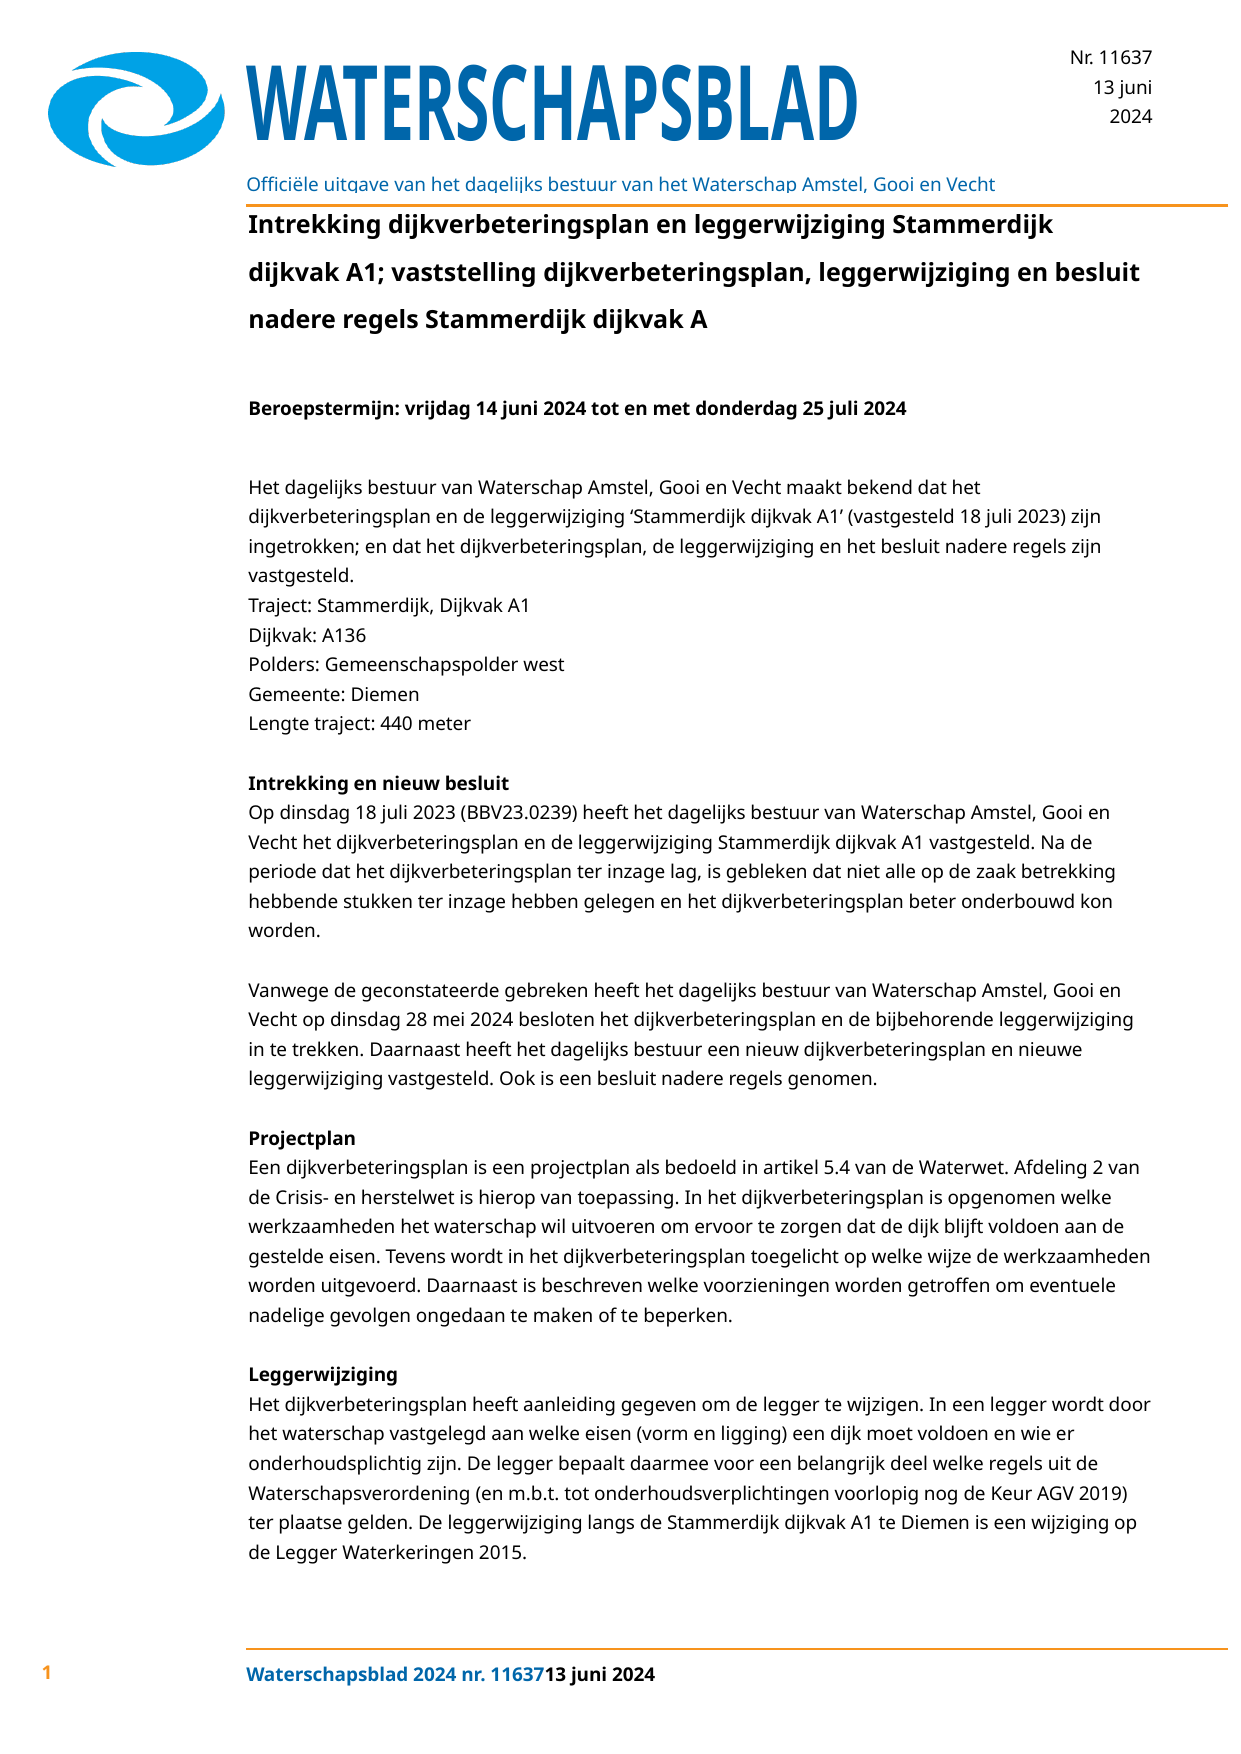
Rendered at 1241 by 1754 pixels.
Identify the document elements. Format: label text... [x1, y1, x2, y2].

text Leggerwijziging [248, 1361, 1152, 1387]
text Intrekking dijkverbeteringsplan en leggerwijziging Stammerdijk dijkvak A1; vaststelling dijkverbeteringsplan, leggerwijziging en besluit nadere regels Stammerdijk dijkvak A [248, 207, 1152, 336]
text Een dijkverbeteringsplan is een projectplan als bedoeld in artikel 5.4 van de Waterwet. Afdeling 2 van de Crisis- en herstelwet is hierop van toepassing. In het dijkverbeteringsplan is opgenomen welke werkzaamheden het waterschap wil uitvoeren om ervoor te zorgen dat de dijk blijft voldoen aan de gestelde eisen. Tevens wordt in het dijkverbeteringsplan toegelicht op welke wijze de werkzaamheden worden uitgevoerd. Daarnaast is beschreven welke voorzieningen worden getroffen om eventuele nadelige gevolgen ongedaan te maken of te beperken. [248, 1154, 1152, 1328]
text Dijkvak: A136 [248, 622, 1152, 648]
text Traject: Stammerdijk, Dijkvak A1 [248, 592, 1152, 618]
text Gemeente: Diemen [248, 681, 1152, 707]
picture [41, 47, 231, 172]
text Intrekking en nieuw besluit [248, 770, 1152, 796]
text Op dinsdag 18 juli 2023 (BBV23.0239) heeft het dagelijks bestuur van Waterschap Amstel, Gooi en Vecht het dijkverbeteringsplan en de leggerwijziging Stammerdijk dijkvak A1 vastgesteld. Na de periode dat het dijkverbeteringsplan ter inzage lag, is gebleken dat niet alle op de zaak betrekking hebbende stukken ter inzage hebben gelegen en het dijkverbeteringsplan beter onderbouwd kon worden. [248, 799, 1152, 943]
text Vanwege de geconstateerde gebreken heeft het dagelijks bestuur van Waterschap Amstel, Gooi en Vecht op dinsdag 28 mei 2024 besloten het dijkverbeteringsplan en de bijbehorende leggerwijziging in te trekken. Daarnaast heeft het dagelijks bestuur een nieuw dijkverbeteringsplan en nieuwe leggerwijziging vastgesteld. Ook is een besluit nadere regels genomen. [248, 977, 1152, 1091]
text Het dijkverbeteringsplan heeft aanleiding gegeven om de legger te wijzigen. In een legger wordt door het waterschap vastgelegd aan welke eisen (vorm en ligging) een dijk moet voldoen en wie er onderhoudsplichtig zijn. De legger bepaalt daarmee voor een belangrijk deel welke regels uit de Waterschapsverordening (en m.b.t. tot onderhoudsverplichtingen voorlopig nog de Keur AGV 2019) ter plaatse gelden. De leggerwijziging langs de Stammerdijk dijkvak A1 te Diemen is een wijziging op de Legger Waterkeringen 2015. [248, 1391, 1152, 1565]
text Polders: Gemeenschapspolder west [248, 651, 1152, 677]
text Projectplan [248, 1125, 1152, 1151]
text Het dagelijks bestuur van Waterschap Amstel, Gooi en Vecht maakt bekend dat het dijkverbeteringsplan en de leggerwijziging ‘Stammerdijk dijkvak A1’ (vastgesteld 18 juli 2023) zijn ingetrokken; en dat het dijkverbeteringsplan, de leggerwijziging en het besluit nadere regels zijn vastgesteld. [248, 474, 1152, 588]
text Lengte traject: 440 meter [248, 711, 1152, 736]
text Beroepstermijn: vrijdag 14 juni 2024 tot en met donderdag 25 juli 2024 [248, 395, 1152, 421]
